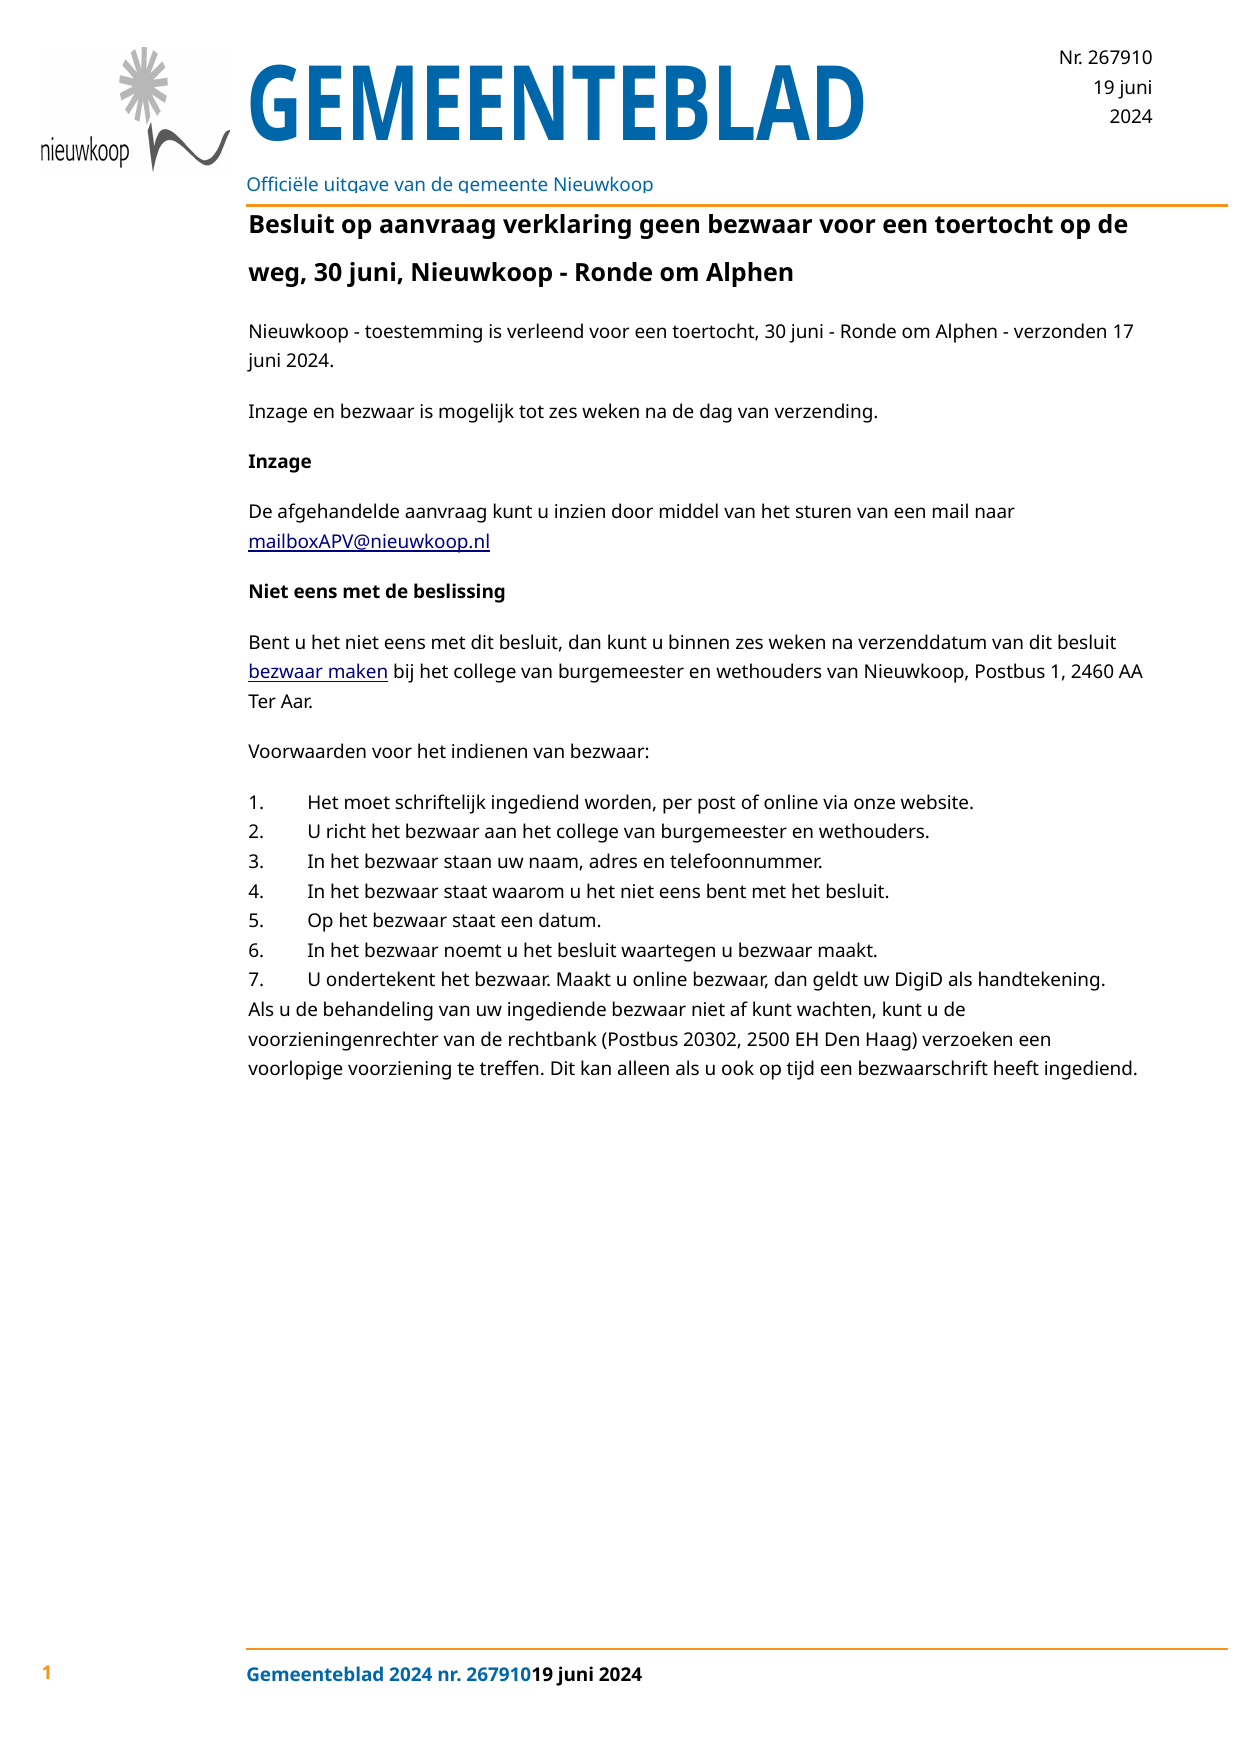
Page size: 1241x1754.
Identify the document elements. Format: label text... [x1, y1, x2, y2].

text Voorwaarden voor het indienen van bezwaar: [248, 739, 1152, 764]
list In het bezwaar noemt u het besluit waartegen u bezwaar maakt. [248, 937, 1152, 963]
text Besluit op aanvraag verklaring geen bezwaar voor een toertocht op de weg, 30 juni, Nieuwkoop - Ronde om Alphen [248, 207, 1152, 288]
text Bent u het niet eens met dit besluit, dan kunt u binnen zes weken na verzenddatum van dit besluit bezwaar maken bij het college van burgemeester en wethouders van Nieuwkoop, Postbus 1, 2460 AA Ter Aar. [248, 629, 1152, 714]
list In het bezwaar staan uw naam, adres en telefoonnummer. [248, 848, 1152, 874]
text Als u de behandeling van uw ingediende bezwaar niet af kunt wachten, kunt u de voorzieningenrechter van de rechtbank (Postbus 20302, 2500 EH Den Haag) verzoeken een voorlopige voorziening te treffen. Dit kan alleen als u ook op tijd een bezwaarschrift heeft ingediend. [248, 996, 1152, 1081]
list U richt het bezwaar aan het college van burgemeester en wethouders. [248, 819, 1152, 844]
text Inzage [248, 448, 1152, 474]
text Niet eens met de beslissing [248, 579, 1152, 604]
picture [41, 47, 231, 172]
list U ondertekent het bezwaar. Maakt u online bezwaar, dan geldt uw DigiD als handtekening. [248, 967, 1152, 992]
text De afgehandelde aanvraag kunt u inzien door middel van het sturen van een mail naar mailboxAPV@nieuwkoop.nl [248, 499, 1152, 554]
list Het moet schriftelijk ingediend worden, per post of online via onze website. [248, 789, 1152, 815]
text Inzage en bezwaar is mogelijk tot zes weken na de dag van verzending. [248, 398, 1152, 424]
list Op het bezwaar staat een datum. [248, 907, 1152, 933]
list In het bezwaar staat waarom u het niet eens bent met het besluit. [248, 878, 1152, 904]
text Nieuwkoop - toestemming is verleend voor een toertocht, 30 juni - Ronde om Alphen - verzonden 17 juni 2024. [248, 318, 1152, 373]
